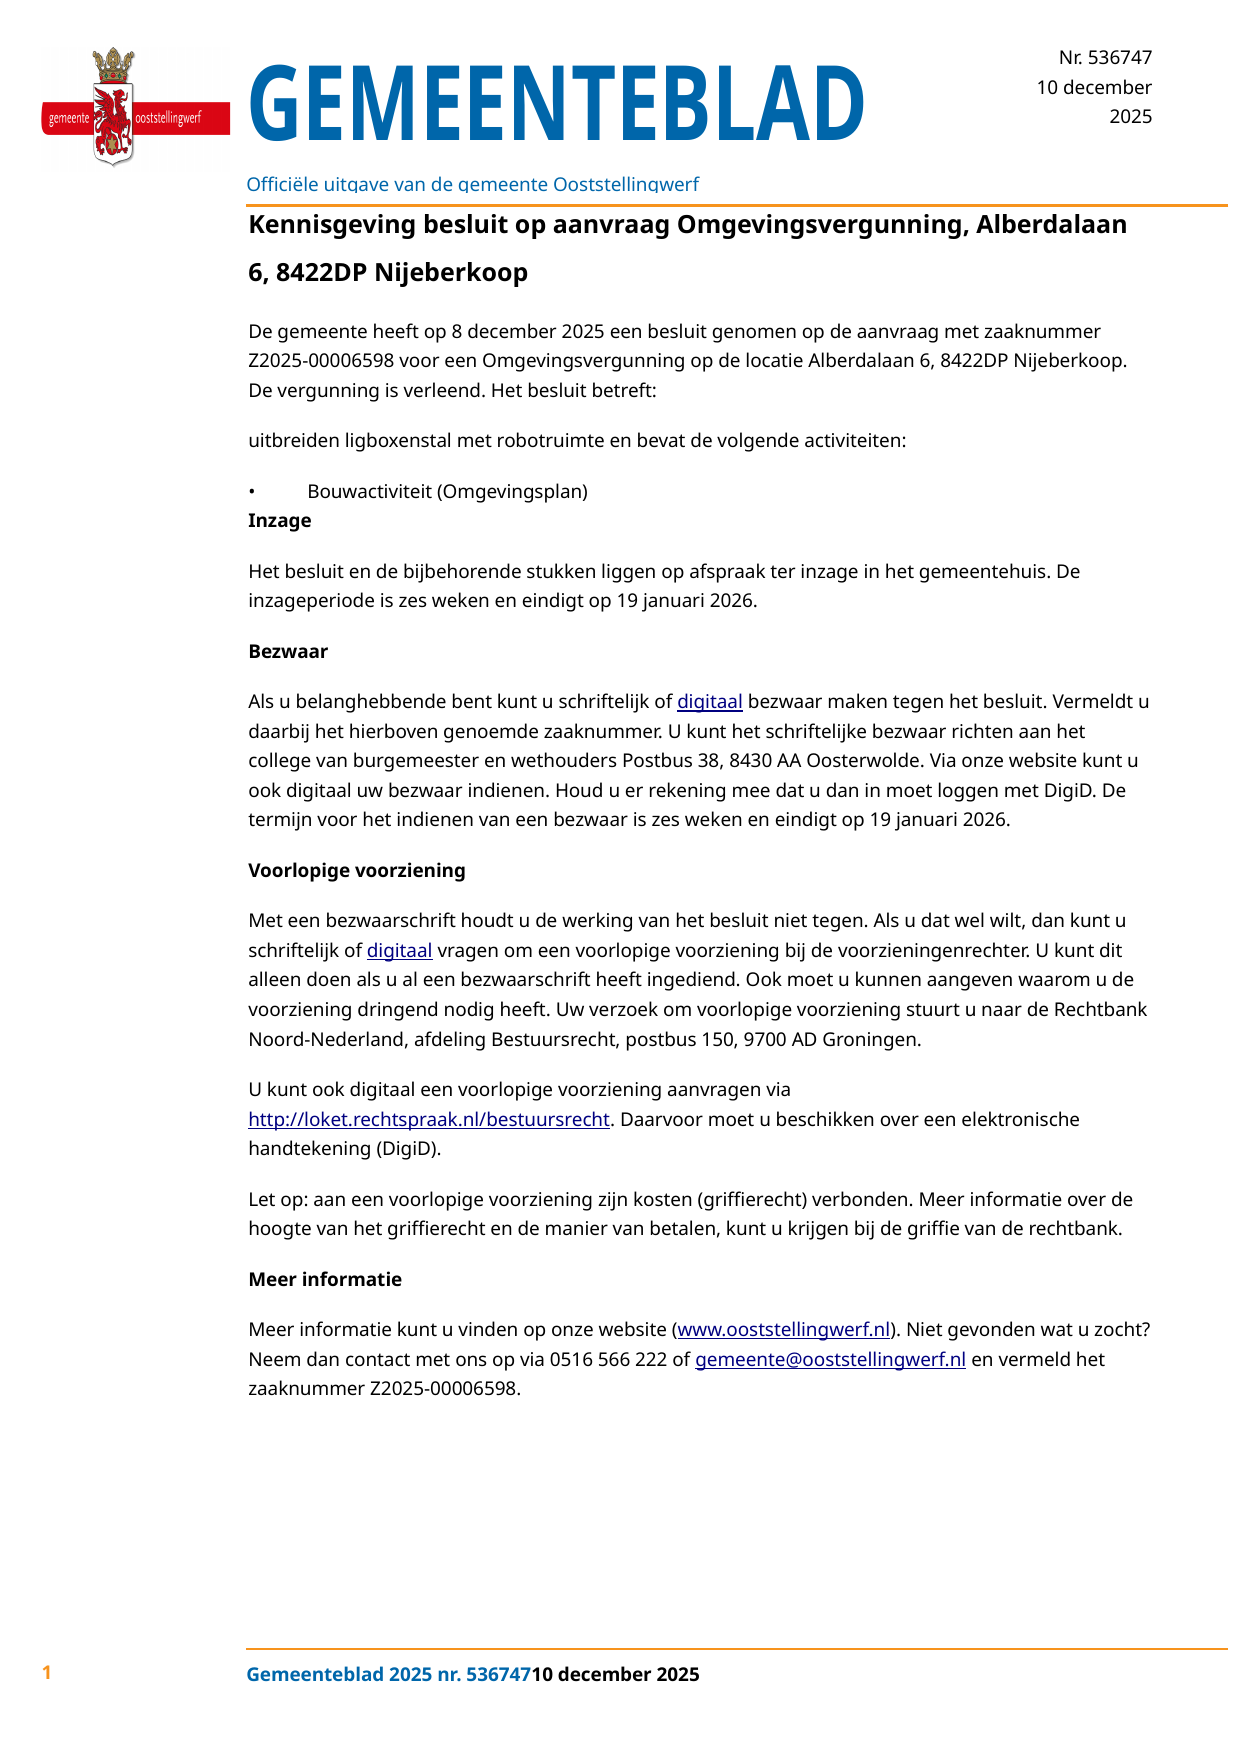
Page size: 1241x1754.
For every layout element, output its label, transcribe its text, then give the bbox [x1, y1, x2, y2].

text Bezwaar [248, 638, 1152, 664]
text Met een bezwaarschrift houdt u de werking van het besluit niet tegen. Als u dat wel wilt, dan kunt u schriftelijk of digitaal vragen om een voorlopige voorziening bij de voorzieningenrechter. U kunt dit alleen doen als u al een bezwaarschrift heeft ingediend. Ook moet u kunnen aangeven waarom u de voorziening dringend nodig heeft. Uw verzoek om voorlopige voorziening stuurt u naar de Rechtbank Noord-Nederland, afdeling Bestuursrecht, postbus 150, 9700 AD Groningen. [248, 907, 1152, 1052]
text Als u belanghebbende bent kunt u schriftelijk of digitaal bezwaar maken tegen het besluit. Vermeldt u daarbij het hierboven genoemde zaaknummer. U kunt het schriftelijke bezwaar richten aan het college van burgemeester en wethouders Postbus 38, 8430 AA Oosterwolde. Via onze website kunt u ook digitaal uw bezwaar indienen. Houd u er rekening mee dat u dan in moet loggen met DigiD. De termijn voor het indienen van een bezwaar is zes weken en eindigt op 19 januari 2026. [248, 688, 1152, 832]
picture [41, 47, 231, 172]
text Voorlopige voorziening [248, 857, 1152, 883]
text Let op: aan een voorlopige voorziening zijn kosten (griffierecht) verbonden. Meer informatie over de hoogte van het griffierecht en de manier van betalen, kunt u krijgen bij de griffie van de rechtbank. [248, 1186, 1152, 1241]
text Inzage [248, 507, 1152, 533]
text De gemeente heeft op 8 december 2025 een besluit genomen op de aanvraag met zaaknummer Z2025-00006598 voor een Omgevingsvergunning op de locatie Alberdalaan 6, 8422DP Nijeberkoop. De vergunning is verleend. Het besluit betreft: [248, 318, 1152, 403]
text Meer informatie [248, 1266, 1152, 1292]
text Het besluit en de bijbehorende stukken liggen op afspraak ter inzage in het gemeentehuis. De inzageperiode is zes weken en eindigt op 19 januari 2026. [248, 558, 1152, 613]
list Bouwactiviteit (Omgevingsplan) [248, 478, 1152, 504]
text Kennisgeving besluit op aanvraag Omgevingsvergunning, Alberdalaan 6, 8422DP Nijeberkoop [248, 207, 1152, 288]
text Meer informatie kunt u vinden op onze website (www.ooststellingwerf.nl). Niet gevonden wat u zocht? Neem dan contact met ons op via 0516 566 222 of gemeente@ooststellingwerf.nl en vermeld het zaaknummer Z2025-00006598. [248, 1316, 1152, 1401]
text U kunt ook digitaal een voorlopige voorziening aanvragen via http://loket.rechtspraak.nl/bestuursrecht. Daarvoor moet u beschikken over een elektronische handtekening (DigiD). [248, 1076, 1152, 1161]
text uitbreiden ligboxenstal met robotruimte en bevat de volgende activiteiten: [248, 427, 1152, 453]
